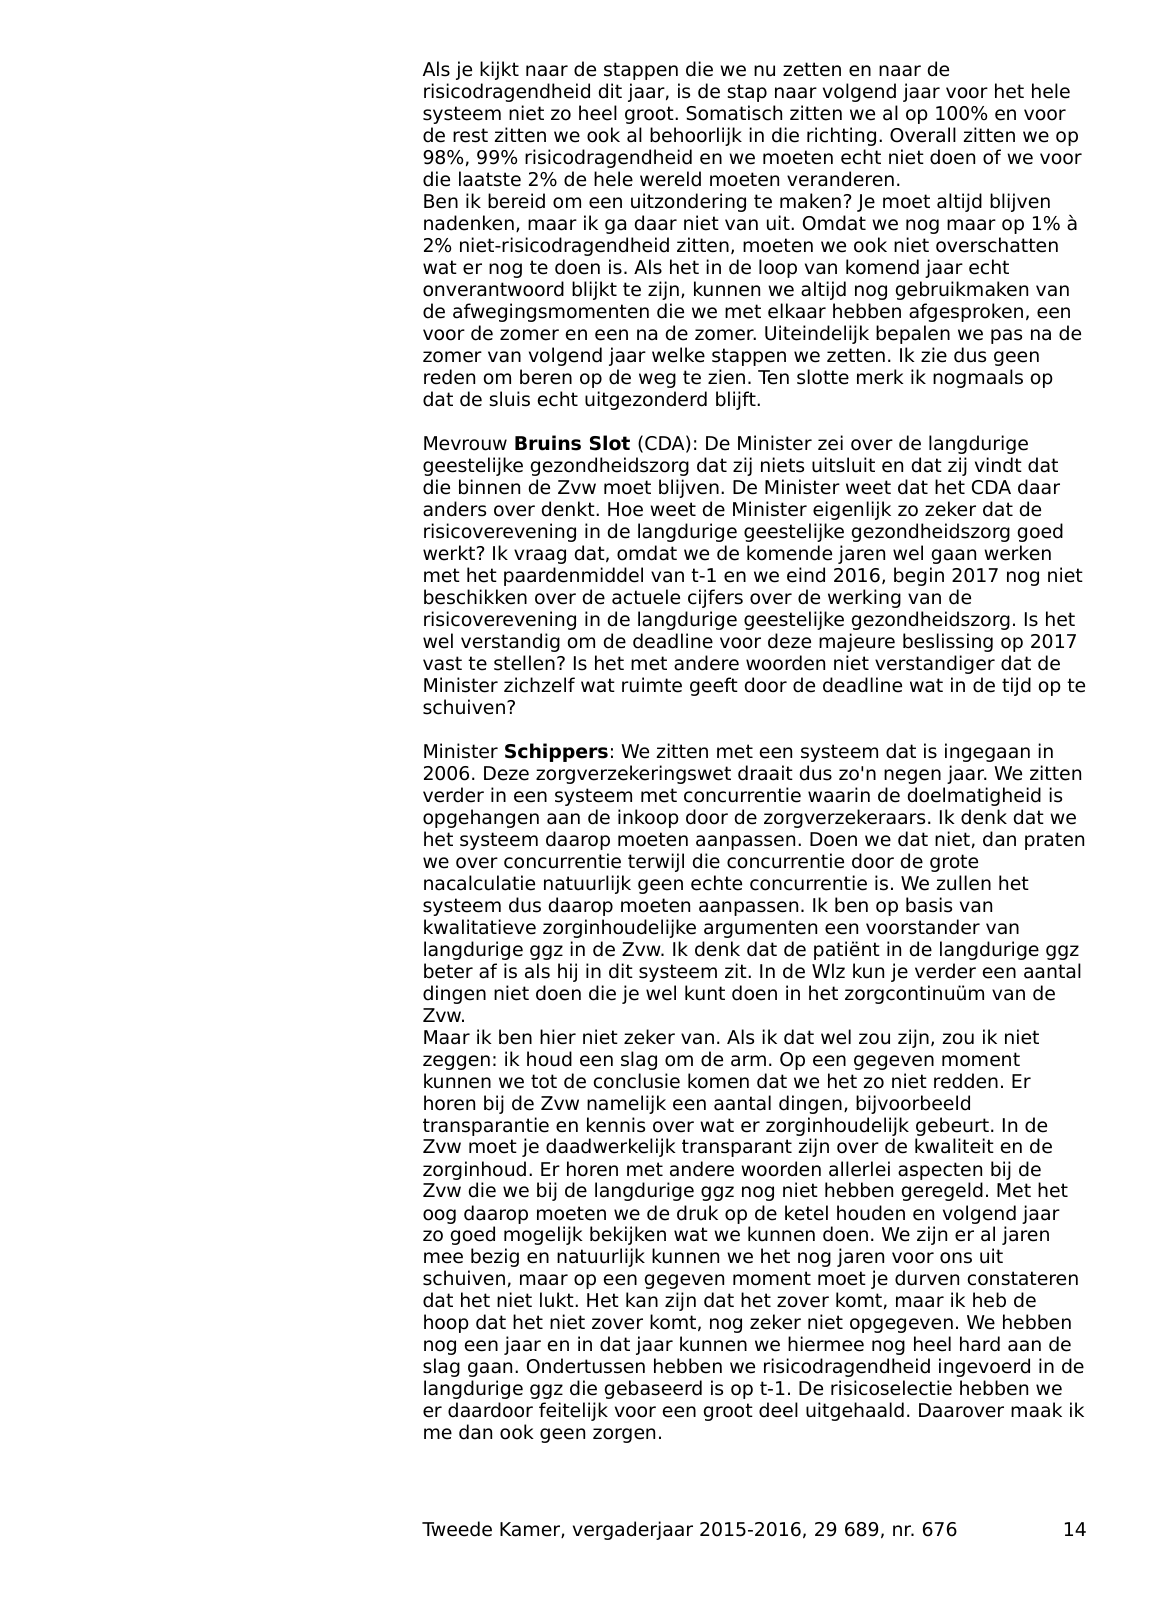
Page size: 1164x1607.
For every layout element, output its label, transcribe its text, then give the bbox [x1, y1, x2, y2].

text Als je kijkt naar de stappen die we nu zetten en naar de risicodragendheid dit jaar, is de stap naar volgend jaar voor het hele systeem niet zo heel groot. Somatisch zitten we al op 100% en voor de rest zitten we ook al behoorlijk in die richting. Overall zitten we op 98%, 99% risicodragendheid en we moeten echt niet doen of we voor die laatste 2% de hele wereld moeten veranderen. [422, 59, 1087, 191]
text Mevrouw Bruins Slot (CDA): De Minister zei over de langdurige geestelijke gezondheidszorg dat zij niets uitsluit en dat zij vindt dat die binnen de Zvw moet blijven. De Minister weet dat het CDA daar anders over denkt. Hoe weet de Minister eigenlijk zo zeker dat de risicoverevening in de langdurige geestelijke gezondheidszorg goed werkt? Ik vraag dat, omdat we de komende jaren wel gaan werken met het paardenmiddel van t-1 en we eind 2016, begin 2017 nog niet beschikken over de actuele cijfers over de werking van de risicoverevening in de langdurige geestelijke gezondheidszorg. Is het wel verstandig om de deadline voor deze majeure beslissing op 2017 vast te stellen? Is het met andere woorden niet verstandiger dat de Minister zichzelf wat ruimte geeft door de deadline wat in de tijd op te schuiven? [422, 433, 1087, 719]
text Maar ik ben hier niet zeker van. Als ik dat wel zou zijn, zou ik niet zeggen: ik houd een slag om de arm. Op een gegeven moment kunnen we tot de conclusie komen dat we het zo niet redden. Er horen bij de Zvw namelijk een aantal dingen, bijvoorbeeld transparantie en kennis over wat er zorginhoudelijk gebeurt. In de Zvw moet je daadwerkelijk transparant zijn over de kwaliteit en de zorginhoud. Er horen met andere woorden allerlei aspecten bij de Zvw die we bij de langdurige ggz nog niet hebben geregeld. Met het oog daarop moeten we de druk op de ketel houden en volgend jaar zo goed mogelijk bekijken wat we kunnen doen. We zijn er al jaren mee bezig en natuurlijk kunnen we het nog jaren voor ons uit schuiven, maar op een gegeven moment moet je durven constateren dat het niet lukt. Het kan zijn dat het zover komt, maar ik heb de hoop dat het niet zover komt, nog zeker niet opgegeven. We hebben nog een jaar en in dat jaar kunnen we hiermee nog heel hard aan de slag gaan. Ondertussen hebben we risicodragendheid ingevoerd in de langdurige ggz die gebaseerd is op t-1. De risicoselectie hebben we er daardoor feitelijk voor een groot deel uitgehaald. Daarover maak ik me dan ook geen zorgen. [422, 1027, 1087, 1444]
text Ben ik bereid om een uitzondering te maken? Je moet altijd blijven nadenken, maar ik ga daar niet van uit. Omdat we nog maar op 1% à 2% niet-risicodragendheid zitten, moeten we ook niet overschatten wat er nog te doen is. Als het in de loop van komend jaar echt onverantwoord blijkt te zijn, kunnen we altijd nog gebruikmaken van de afwegingsmomenten die we met elkaar hebben afgesproken, een voor de zomer en een na de zomer. Uiteindelijk bepalen we pas na de zomer van volgend jaar welke stappen we zetten. Ik zie dus geen reden om beren op de weg te zien. Ten slotte merk ik nogmaals op dat de sluis echt uitgezonderd blijft. [422, 191, 1087, 411]
text Minister Schippers: We zitten met een systeem dat is ingegaan in 2006. Deze zorgverzekeringswet draait dus zo'n negen jaar. We zitten verder in een systeem met concurrentie waarin de doelmatigheid is opgehangen aan de inkoop door de zorgverzekeraars. Ik denk dat we het systeem daarop moeten aanpassen. Doen we dat niet, dan praten we over concurrentie terwijl die concurrentie door de grote nacalculatie natuurlijk geen echte concurrentie is. We zullen het systeem dus daarop moeten aanpassen. Ik ben op basis van kwalitatieve zorginhoudelijke argumenten een voorstander van langdurige ggz in de Zvw. Ik denk dat de patiënt in de langdurige ggz beter af is als hij in dit systeem zit. In de Wlz kun je verder een aantal dingen niet doen die je wel kunt doen in het zorgcontinuüm van de Zvw. [422, 741, 1087, 1027]
